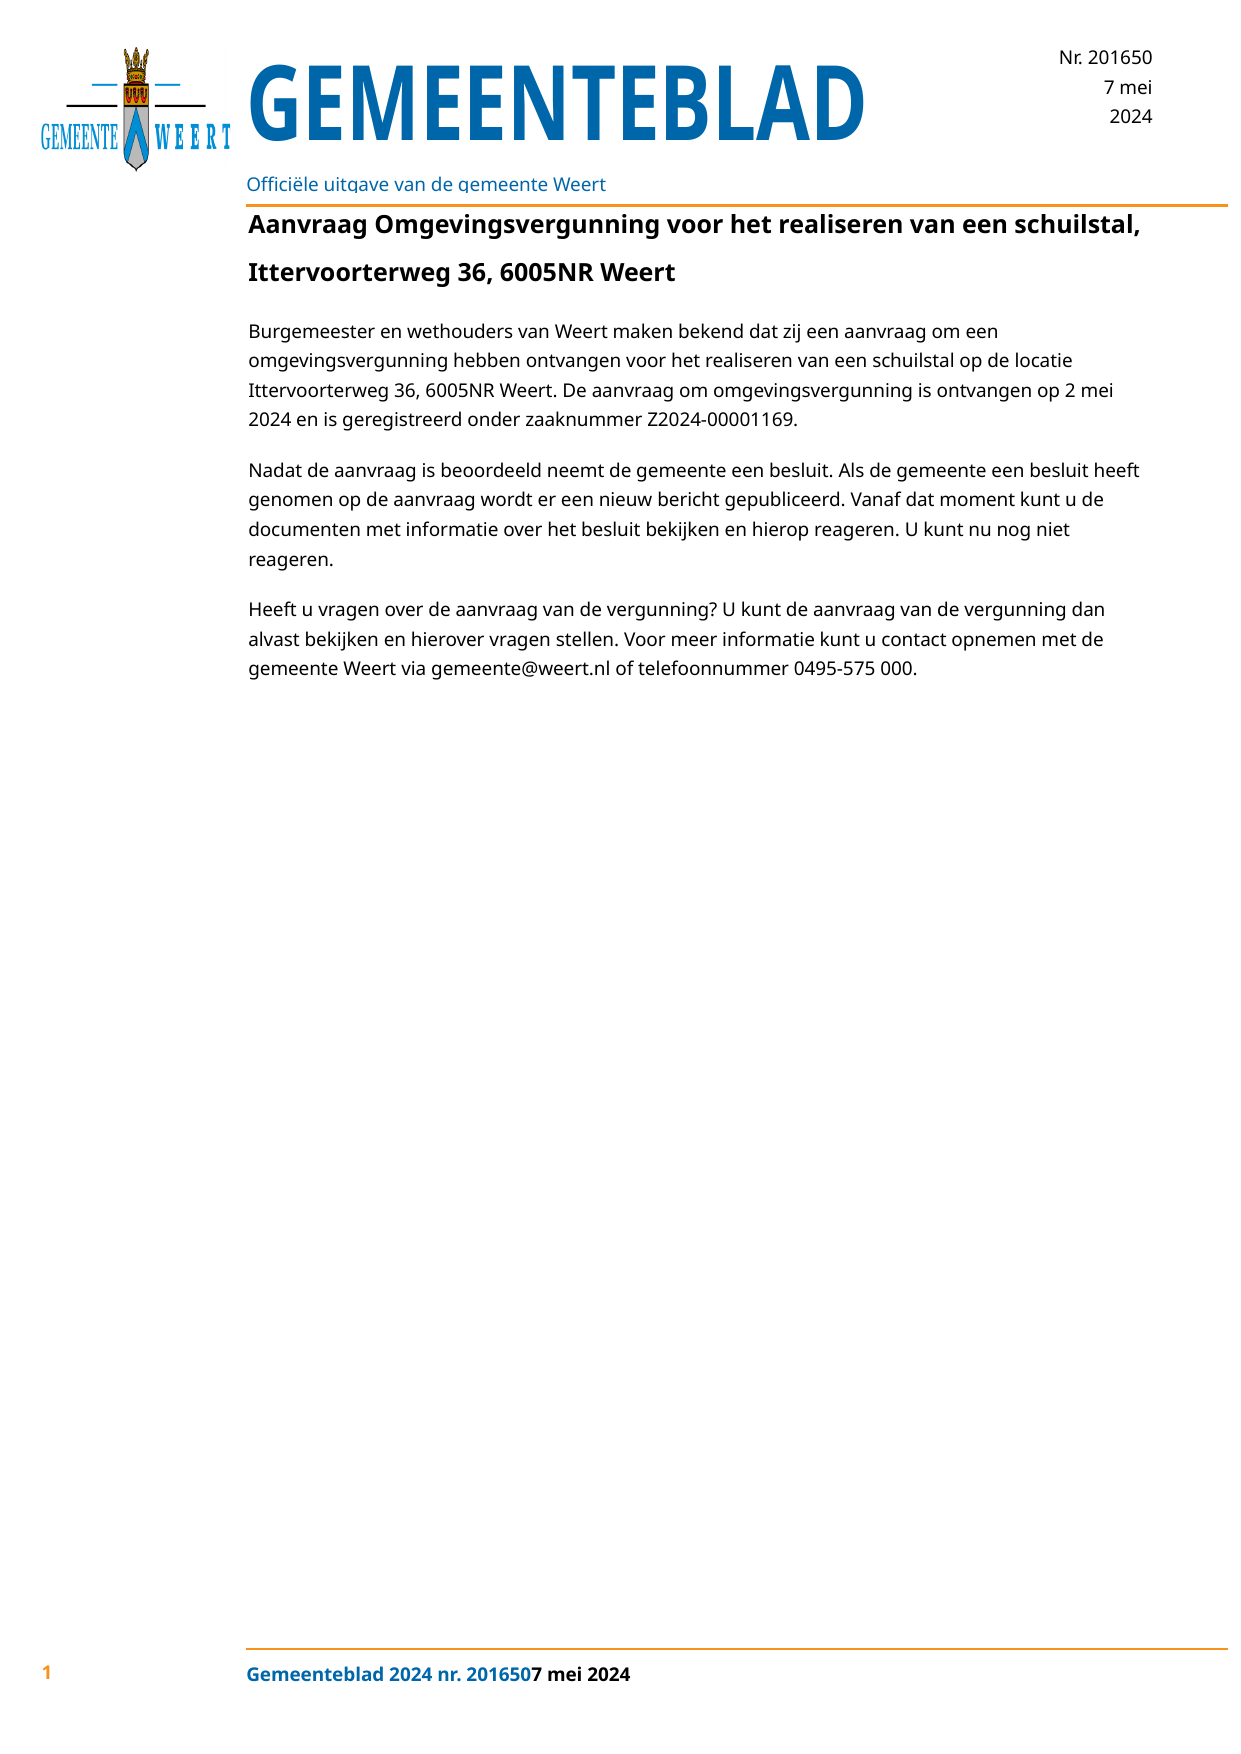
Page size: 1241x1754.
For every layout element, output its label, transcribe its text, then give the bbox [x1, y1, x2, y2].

text Burgemeester en wethouders van Weert maken bekend dat zij een aanvraag om een omgevingsvergunning hebben ontvangen voor het realiseren van een schuilstal op de locatie Ittervoorterweg 36, 6005NR Weert. De aanvraag om omgevingsvergunning is ontvangen op 2 mei 2024 en is geregistreerd onder zaaknummer Z2024-00001169. [248, 318, 1152, 432]
text Nadat de aanvraag is beoordeeld neemt de gemeente een besluit. Als de gemeente een besluit heeft genomen op de aanvraag wordt er een nieuw bericht gepubliceerd. Vanaf dat moment kunt u de documenten met informatie over het besluit bekijken en hierop reageren. U kunt nu nog niet reageren. [248, 457, 1152, 572]
text Heeft u vragen over de aanvraag van de vergunning? U kunt de aanvraag van de vergunning dan alvast bekijken en hierover vragen stellen. Voor meer informatie kunt u contact opnemen met de gemeente Weert via gemeente@weert.nl of telefoonnummer 0495-575 000. [248, 596, 1152, 681]
text Aanvraag Omgevingsvergunning voor het realiseren van een schuilstal, Ittervoorterweg 36, 6005NR Weert [248, 207, 1152, 288]
picture [41, 47, 231, 172]
